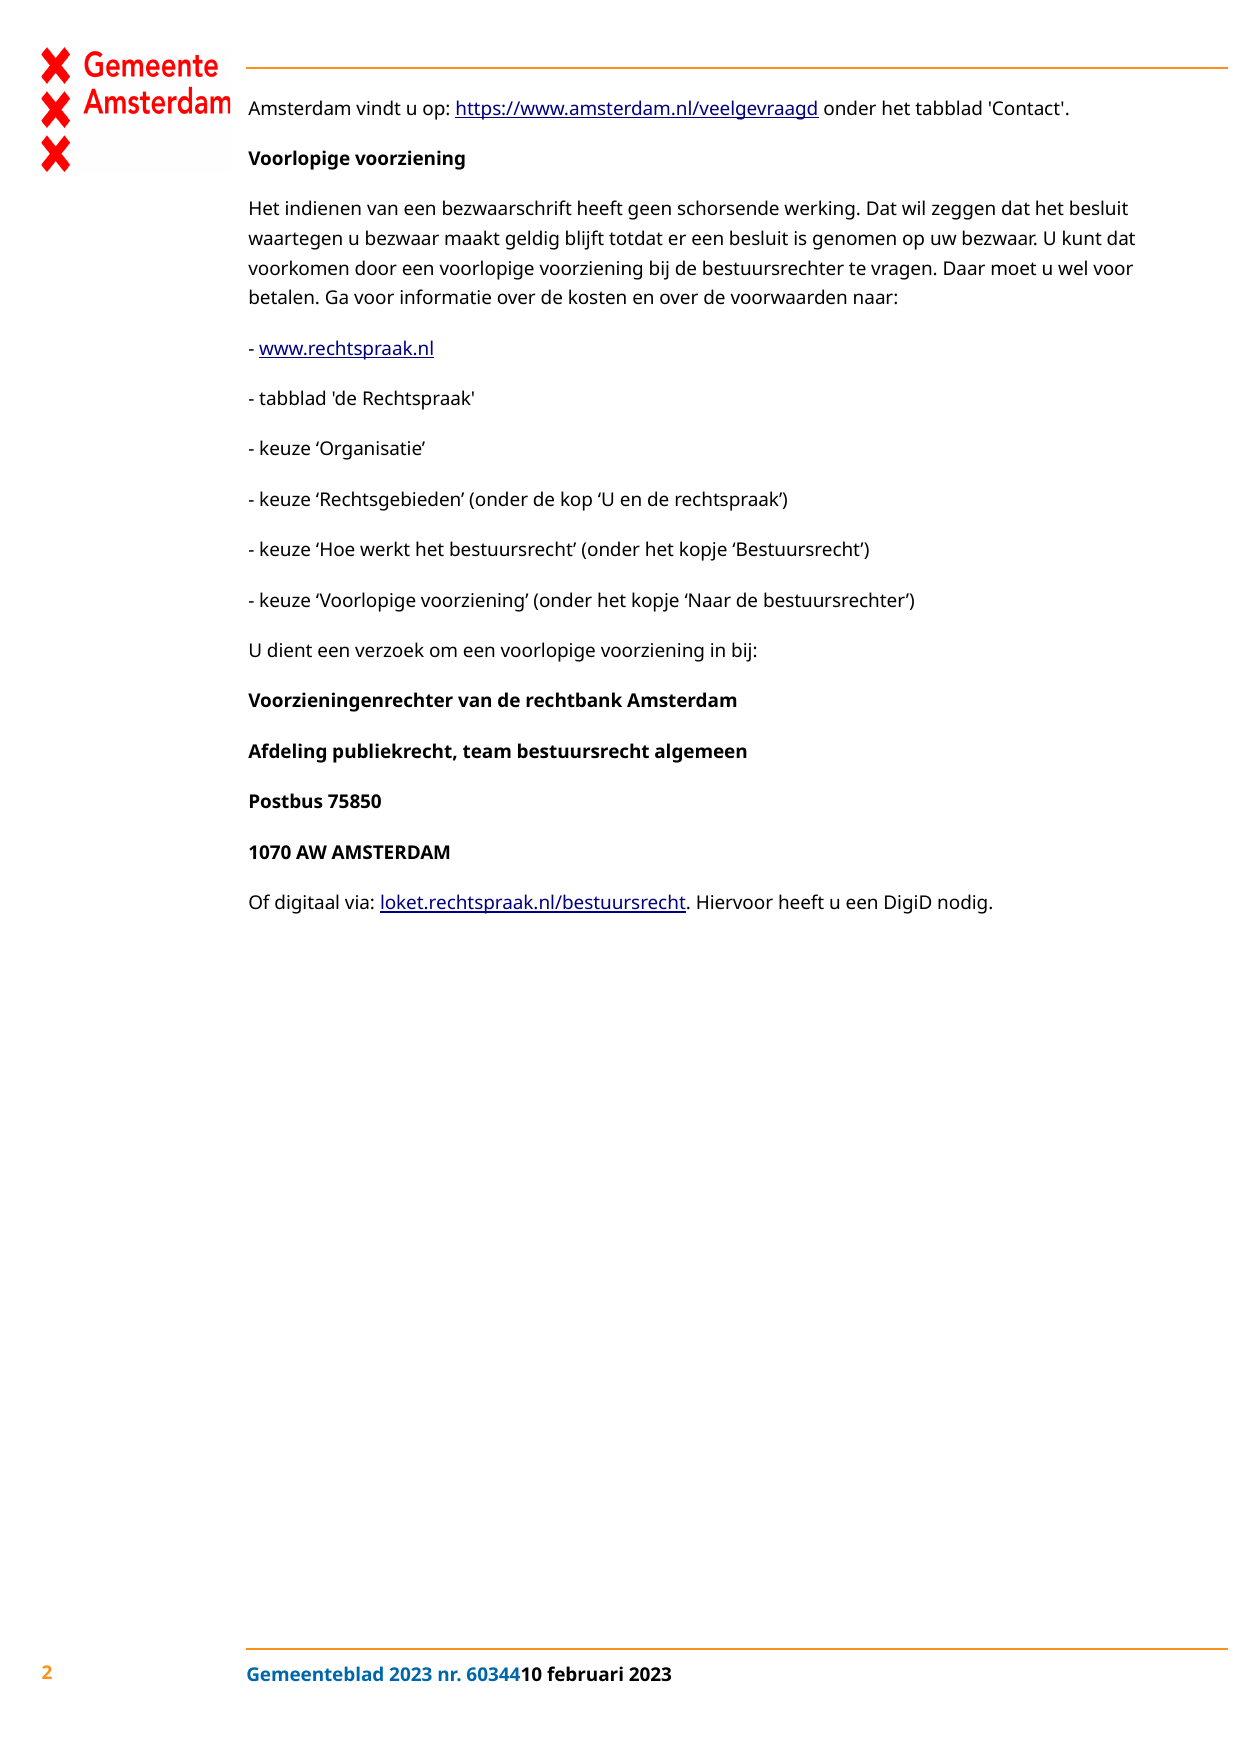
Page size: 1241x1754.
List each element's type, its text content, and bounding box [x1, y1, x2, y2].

text 1070 AW AMSTERDAM [248, 839, 1152, 865]
text Amsterdam vindt u op: https://www.amsterdam.nl/veelgevraagd onder het tabblad 'Contact'. [248, 95, 1152, 121]
picture [41, 47, 231, 172]
text - keuze ‘Voorlopige voorziening’ (onder het kopje ‘Naar de bestuursrechter’) [248, 587, 1152, 613]
text - www.rechtspraak.nl [248, 335, 1152, 361]
text Afdeling publiekrecht, team bestuursrecht algemeen [248, 738, 1152, 764]
text Of digitaal via: loket.rechtspraak.nl/bestuursrecht. Hiervoor heeft u een DigiD nodig. [248, 889, 1152, 915]
text - keuze ‘Hoe werkt het bestuursrecht’ (onder het kopje ‘Bestuursrecht’) [248, 536, 1152, 562]
text Postbus 75850 [248, 788, 1152, 814]
text - keuze ‘Organisatie’ [248, 436, 1152, 461]
text Het indienen van een bezwaarschrift heeft geen schorsende werking. Dat wil zeggen dat het besluit waartegen u bezwaar maakt geldig blijft totdat er een besluit is genomen op uw bezwaar. U kunt dat voorkomen door een voorlopige voorziening bij de bestuursrechter te vragen. Daar moet u wel voor betalen. Ga voor informatie over de kosten en over de voorwaarden naar: [248, 196, 1152, 310]
text Voorzieningenrechter van de rechtbank Amsterdam [248, 688, 1152, 713]
text - keuze ‘Rechtsgebieden’ (onder de kop ‘U en de rechtspraak’) [248, 486, 1152, 512]
text U dient een verzoek om een voorlopige voorziening in bij: [248, 637, 1152, 663]
text Voorlopige voorziening [248, 145, 1152, 171]
text - tabblad 'de Rechtspraak' [248, 385, 1152, 411]
